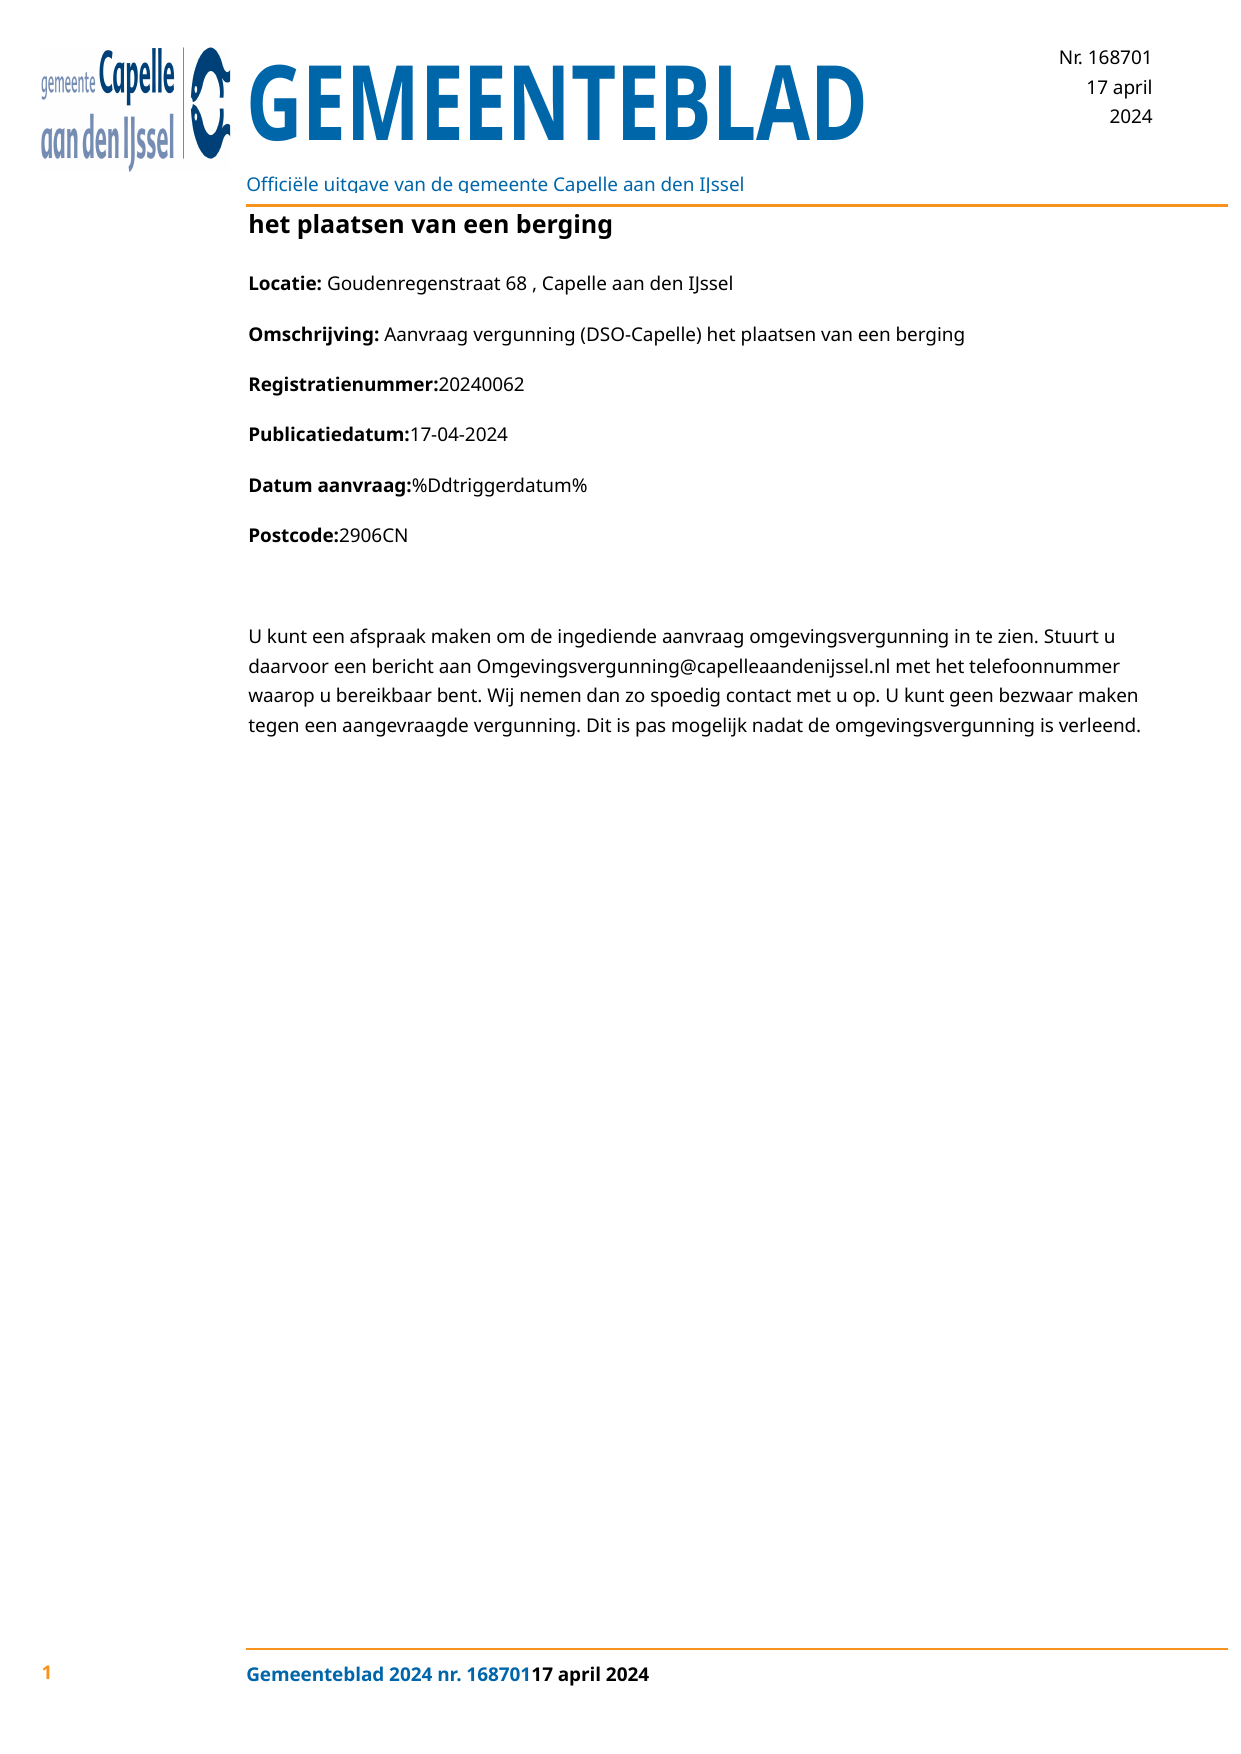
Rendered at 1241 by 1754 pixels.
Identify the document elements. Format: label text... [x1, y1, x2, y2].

text het plaatsen van een berging [248, 207, 1152, 241]
text Registratienummer:20240062 [248, 371, 1152, 397]
text Publicatiedatum:17-04-2024 [248, 422, 1152, 447]
text Postcode:2906CN [248, 522, 1152, 548]
text Omschrijving: Aanvraag vergunning (DSO-Capelle) het plaatsen van een berging [248, 321, 1152, 346]
text Datum aanvraag:%Ddtriggerdatum% [248, 472, 1152, 498]
text Locatie: Goudenregenstraat 68 , Capelle aan den IJssel [248, 270, 1152, 296]
text U kunt een afspraak maken om de ingediende aanvraag omgevingsvergunning in te zien. Stuurt u daarvoor een bericht aan Omgevingsvergunning@capelleaandenijssel.nl met het telefoonnummer waarop u bereikbaar bent. Wij nemen dan zo spoedig contact met u op. U kunt geen bezwaar maken tegen een aangevraagde vergunning. Dit is pas mogelijk nadat de omgevingsvergunning is verleend. [248, 623, 1152, 738]
picture [41, 47, 231, 172]
